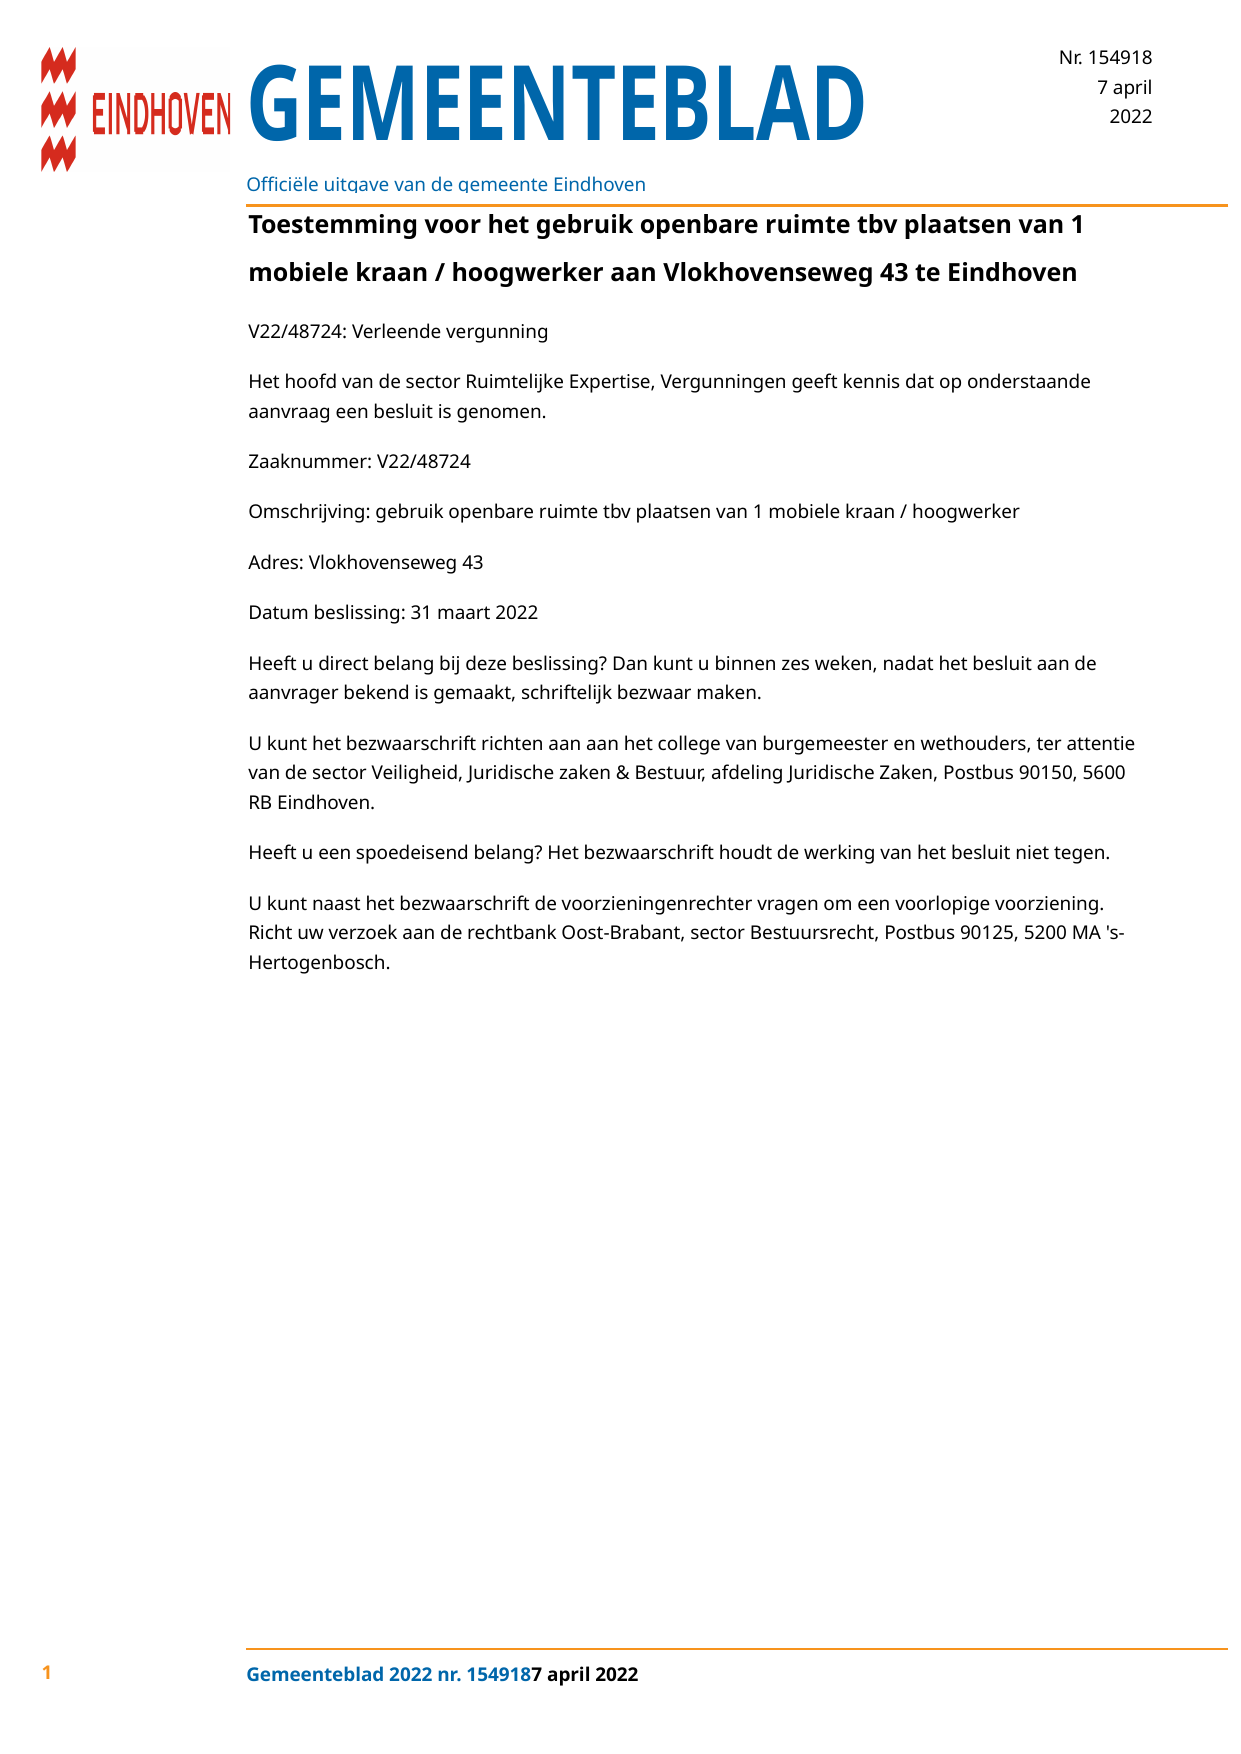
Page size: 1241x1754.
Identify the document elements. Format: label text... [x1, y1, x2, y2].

text Omschrijving: gebruik openbare ruimte tbv plaatsen van 1 mobiele kraan / hoogwerker [248, 499, 1152, 524]
text Datum beslissing: 31 maart 2022 [248, 599, 1152, 625]
text Adres: Vlokhovenseweg 43 [248, 549, 1152, 575]
text U kunt naast het bezwaarschrift de voorzieningenrechter vragen om een voorlopige voorziening. Richt uw verzoek aan de rechtbank Oost-Brabant, sector Bestuursrecht, Postbus 90125, 5200 MA 's-Hertogenbosch. [248, 890, 1152, 975]
text V22/48724: Verleende vergunning [248, 318, 1152, 344]
text Het hoofd van de sector Ruimtelijke Expertise, Vergunningen geeft kennis dat op onderstaande aanvraag een besluit is genomen. [248, 368, 1152, 424]
text U kunt het bezwaarschrift richten aan aan het college van burgemeester en wethouders, ter attentie van de sector Veiligheid, Juridische zaken & Bestuur, afdeling Juridische Zaken, Postbus 90150, 5600 RB Eindhoven. [248, 730, 1152, 815]
text Heeft u direct belang bij deze beslissing? Dan kunt u binnen zes weken, nadat het besluit aan de aanvrager bekend is gemaakt, schriftelijk bezwaar maken. [248, 650, 1152, 705]
text Toestemming voor het gebruik openbare ruimte tbv plaatsen van 1 mobiele kraan / hoogwerker aan Vlokhovenseweg 43 te Eindhoven [248, 207, 1152, 288]
text Zaaknummer: V22/48724 [248, 448, 1152, 474]
picture [41, 47, 231, 172]
text Heeft u een spoedeisend belang? Het bezwaarschrift houdt de werking van het besluit niet tegen. [248, 839, 1152, 865]
